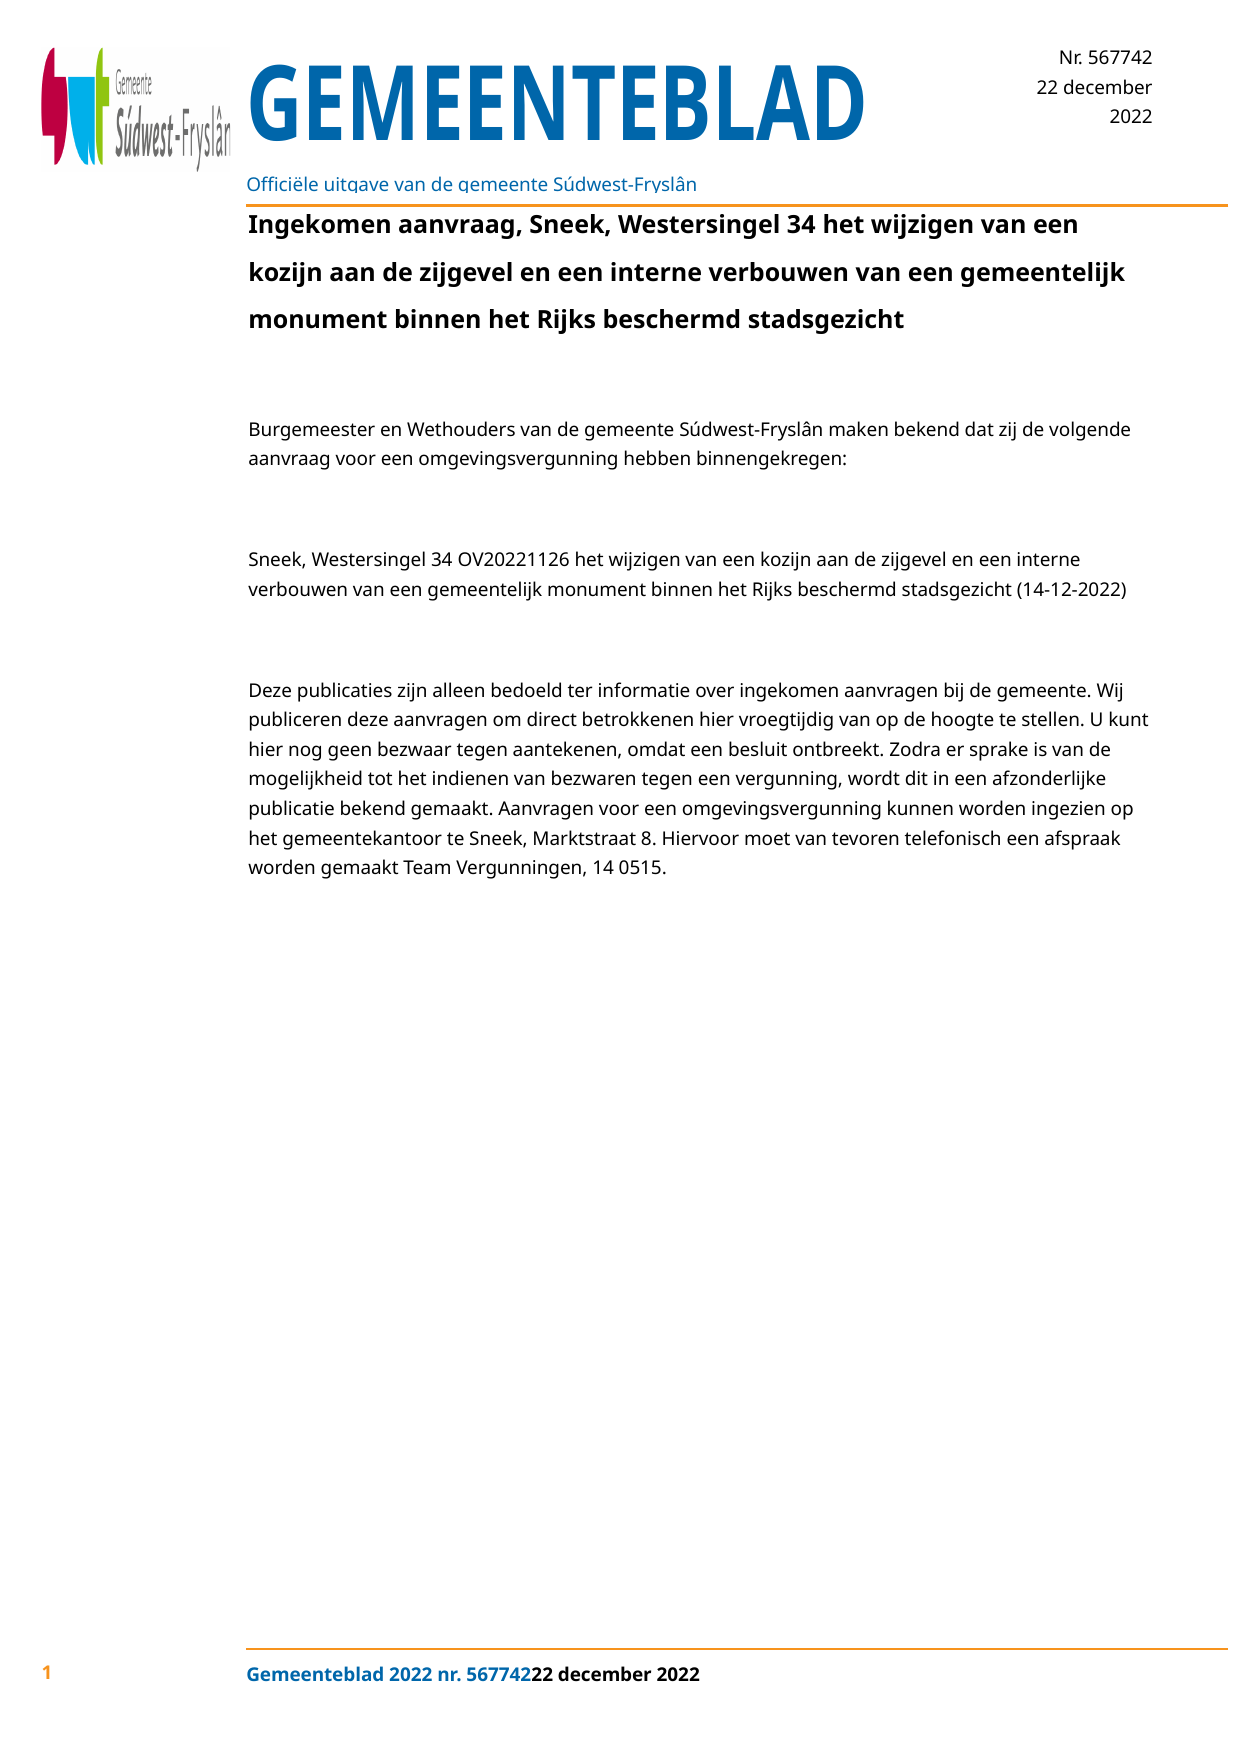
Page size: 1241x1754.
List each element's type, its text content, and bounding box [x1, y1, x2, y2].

text Sneek, Westersingel 34 OV20221126 het wijzigen van een kozijn aan de zijgevel en een interne verbouwen van een gemeentelijk monument binnen het Rijks beschermd stadsgezicht (14-12-2022) [248, 546, 1152, 602]
text Deze publicaties zijn alleen bedoeld ter informatie over ingekomen aanvragen bij de gemeente. Wij publiceren deze aanvragen om direct betrokkenen hier vroegtijdig van op de hoogte te stellen. U kunt hier nog geen bezwaar tegen aantekenen, omdat een besluit ontbreekt. Zodra er sprake is van de mogelijkheid tot het indienen van bezwaren tegen een vergunning, wordt dit in een afzonderlijke publicatie bekend gemaakt. Aanvragen voor een omgevingsvergunning kunnen worden ingezien op het gemeentekantoor te Sneek, Marktstraat 8. Hiervoor moet van tevoren telefonisch een afspraak worden gemaakt Team Vergunningen, 14 0515. [248, 677, 1152, 880]
text Ingekomen aanvraag, Sneek, Westersingel 34 het wijzigen van een kozijn aan de zijgevel en een interne verbouwen van een gemeentelijk monument binnen het Rijks beschermd stadsgezicht [248, 207, 1152, 336]
text Burgemeester en Wethouders van de gemeente Súdwest-Fryslân maken bekend dat zij de volgende aanvraag voor een omgevingsvergunning hebben binnengekregen: [248, 416, 1152, 471]
picture [41, 47, 231, 172]
